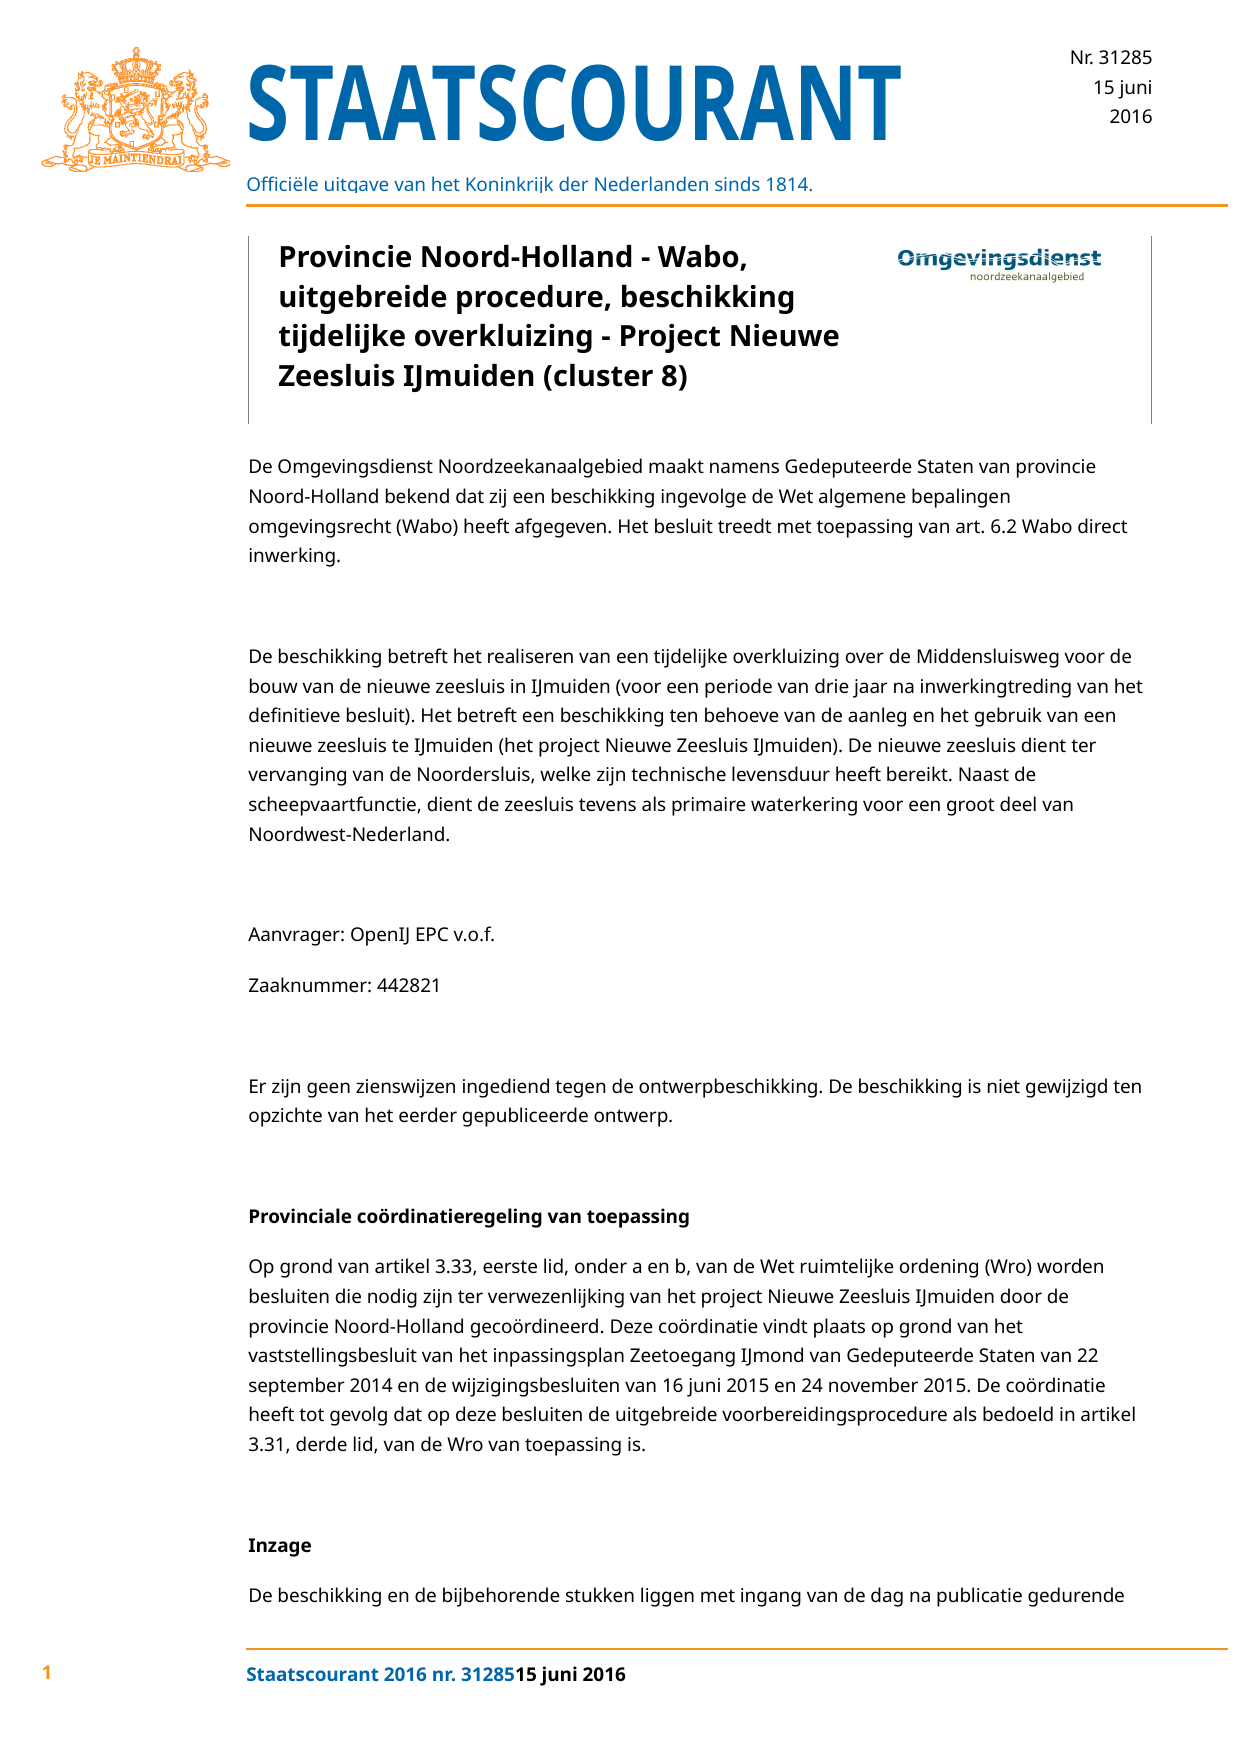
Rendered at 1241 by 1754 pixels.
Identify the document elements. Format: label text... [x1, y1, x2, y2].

text Provinciale coördinatieregeling van toepassing [248, 1203, 1152, 1229]
text Aanvrager: OpenIJ EPC v.o.f. [248, 922, 1152, 947]
table_header Provincie Noord-Holland - Wabo, uitgebreide procedure, beschikking tijdelijke overkluizing - Project Nieuwe Zeesluis IJmuiden (cluster 8) [249, 236, 850, 424]
table_header [850, 236, 1151, 424]
text De beschikking betreft het realiseren van een tijdelijke overkluizing over de Middensluisweg voor de bouw van de nieuwe zeesluis in IJmuiden (voor een periode van drie jaar na inwerkingtreding van het definitieve besluit). Het betreft een beschikking ten behoeve van de aanleg en het gebruik van een nieuwe zeesluis te IJmuiden (het project Nieuwe Zeesluis IJmuiden). De nieuwe zeesluis dient ter vervanging van de Noordersluis, welke zijn technische levensduur heeft bereikt. Naast de scheepvaartfunctie, dient de zeesluis tevens als primaire waterkering voor een groot deel van Noordwest-Nederland. [248, 643, 1152, 846]
text Er zijn geen zienswijzen ingediend tegen de ontwerpbeschikking. De beschikking is niet gewijzigd ten opzichte van het eerder gepubliceerde ontwerp. [248, 1073, 1152, 1128]
text De Omgevingsdienst Noordzeekanaalgebied maakt namens Gedeputeerde Staten van provincie Noord-Holland bekend dat zij een beschikking ingevolge de Wet algemene bepalingen omgevingsrecht (Wabo) heeft afgegeven. Het besluit treedt met toepassing van art. 6.2 Wabo direct inwerking. [248, 454, 1152, 568]
text Op grond van artikel 3.33, eerste lid, onder a en b, van de Wet ruimtelijke ordening (Wro) worden besluiten die nodig zijn ter verwezenlijking van het project Nieuwe Zeesluis IJmuiden door de provincie Noord-Holland gecoördineerd. Deze coördinatie vindt plaats op grond van het vaststellingsbesluit van het inpassingsplan Zeetoegang IJmond van Gedeputeerde Staten van 22 september 2014 en de wijzigingsbesluiten van 16 juni 2015 en 24 november 2015. De coördinatie heeft tot gevolg dat op deze besluiten de uitgebreide voorbereidingsprocedure als bedoeld in artikel 3.31, derde lid, van de Wro van toepassing is. [248, 1254, 1152, 1457]
picture [882, 236, 1119, 300]
text Inzage [248, 1532, 1152, 1558]
text Zaaknummer: 442821 [248, 972, 1152, 998]
picture [41, 47, 231, 172]
text De beschikking en de bijbehorende stukken liggen met ingang van de dag na publicatie gedurende [248, 1582, 1152, 1608]
